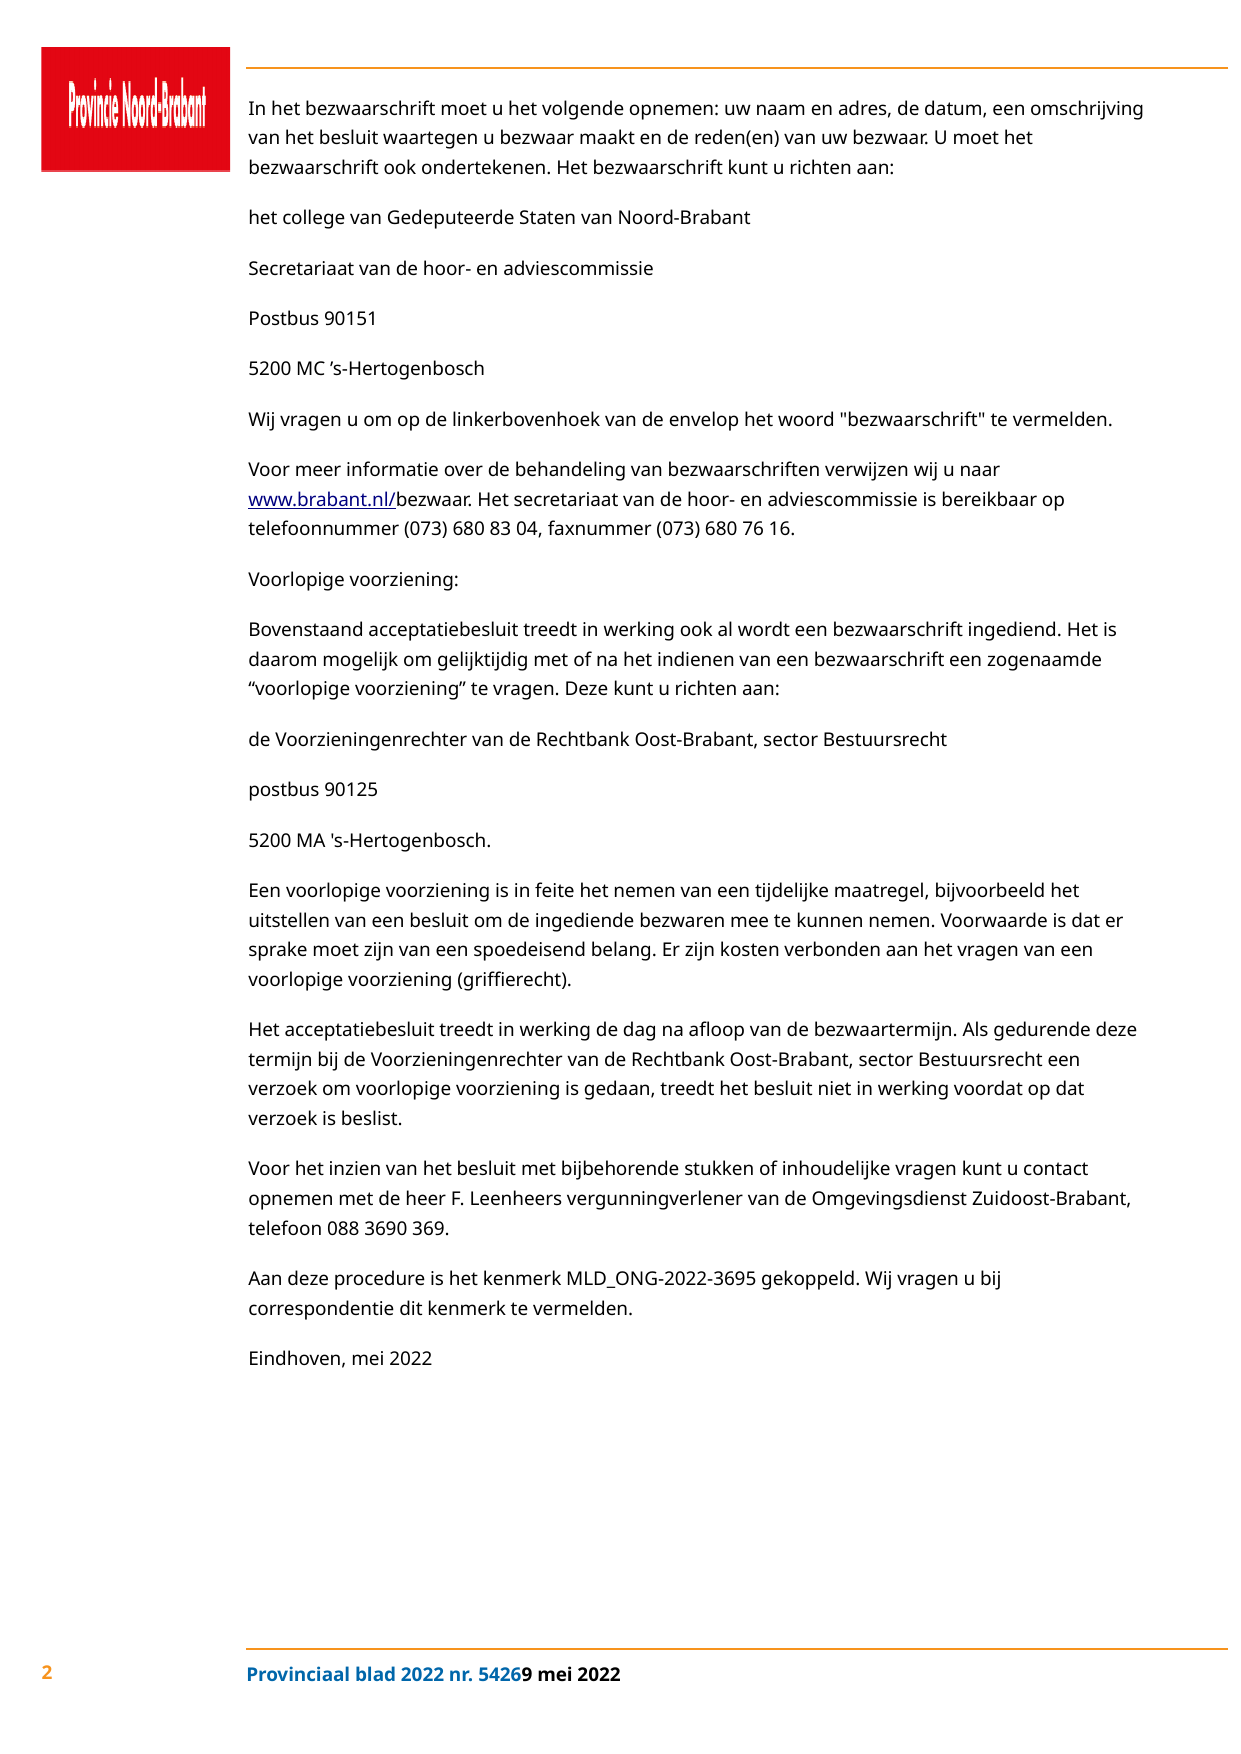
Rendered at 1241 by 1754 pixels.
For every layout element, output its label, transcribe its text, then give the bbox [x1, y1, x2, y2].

text Aan deze procedure is het kenmerk MLD_ONG-2022-3695 gekoppeld. Wij vragen u bij correspondentie dit kenmerk te vermelden. [248, 1265, 1152, 1321]
text Bovenstaand acceptatiebesluit treedt in werking ook al wordt een bezwaarschrift ingediend. Het is daarom mogelijk om gelijktijdig met of na het indienen van een bezwaarschrift een zogenaamde “voorlopige voorziening” te vragen. Deze kunt u richten aan: [248, 616, 1152, 701]
text In het bezwaarschrift moet u het volgende opnemen: uw naam en adres, de datum, een omschrijving van het besluit waartegen u bezwaar maakt en de reden(en) van uw bezwaar. U moet het bezwaarschrift ook ondertekenen. Het bezwaarschrift kunt u richten aan: [248, 95, 1152, 180]
text het college van Gedeputeerde Staten van Noord-Brabant [248, 204, 1152, 230]
text 5200 MC ’s-Hertogenbosch [248, 356, 1152, 381]
text Voorlopige voorziening: [248, 566, 1152, 592]
text postbus 90125 [248, 776, 1152, 802]
text Secretariaat van de hoor- en adviescommissie [248, 255, 1152, 281]
text 5200 MA 's‑Hertogenbosch. [248, 827, 1152, 853]
text Postbus 90151 [248, 305, 1152, 331]
text Voor het inzien van het besluit met bijbehorende stukken of inhoudelijke vragen kunt u contact opnemen met de heer F. Leenheers vergunningverlener van de Omgevingsdienst Zuidoost-Brabant, telefoon 088 3690 369. [248, 1156, 1152, 1241]
text Een voorlopige voorziening is in feite het nemen van een tijdelijke maatregel, bijvoorbeeld het uitstellen van een besluit om de ingediende bezwaren mee te kunnen nemen. Voorwaarde is dat er sprake moet zijn van een spoedeisend belang. Er zijn kosten verbonden aan het vragen van een voorlopige voorziening (griffierecht). [248, 877, 1152, 992]
text Voor meer informatie over de behandeling van bezwaarschriften verwijzen wij u naar www.brabant.nl/bezwaar. Het secretariaat van de hoor- en adviescommissie is bereikbaar op telefoonnummer (073) 680 83 04, faxnummer (073) 680 76 16. [248, 456, 1152, 541]
text Eindhoven, mei 2022 [248, 1345, 1152, 1371]
picture [41, 47, 231, 172]
text de Voorzieningenrechter van de Rechtbank Oost-Brabant, sector Bestuursrecht [248, 726, 1152, 752]
text Het acceptatiebesluit treedt in werking de dag na afloop van de bezwaartermijn. Als gedurende deze termijn bij de Voorzieningenrechter van de Rechtbank Oost-Brabant, sector Bestuursrecht een verzoek om voorlopige voorziening is gedaan, treedt het besluit niet in werking voordat op dat verzoek is beslist. [248, 1016, 1152, 1131]
text Wij vragen u om op de linkerbovenhoek van de envelop het woord "bezwaarschrift" te vermelden. [248, 406, 1152, 432]
